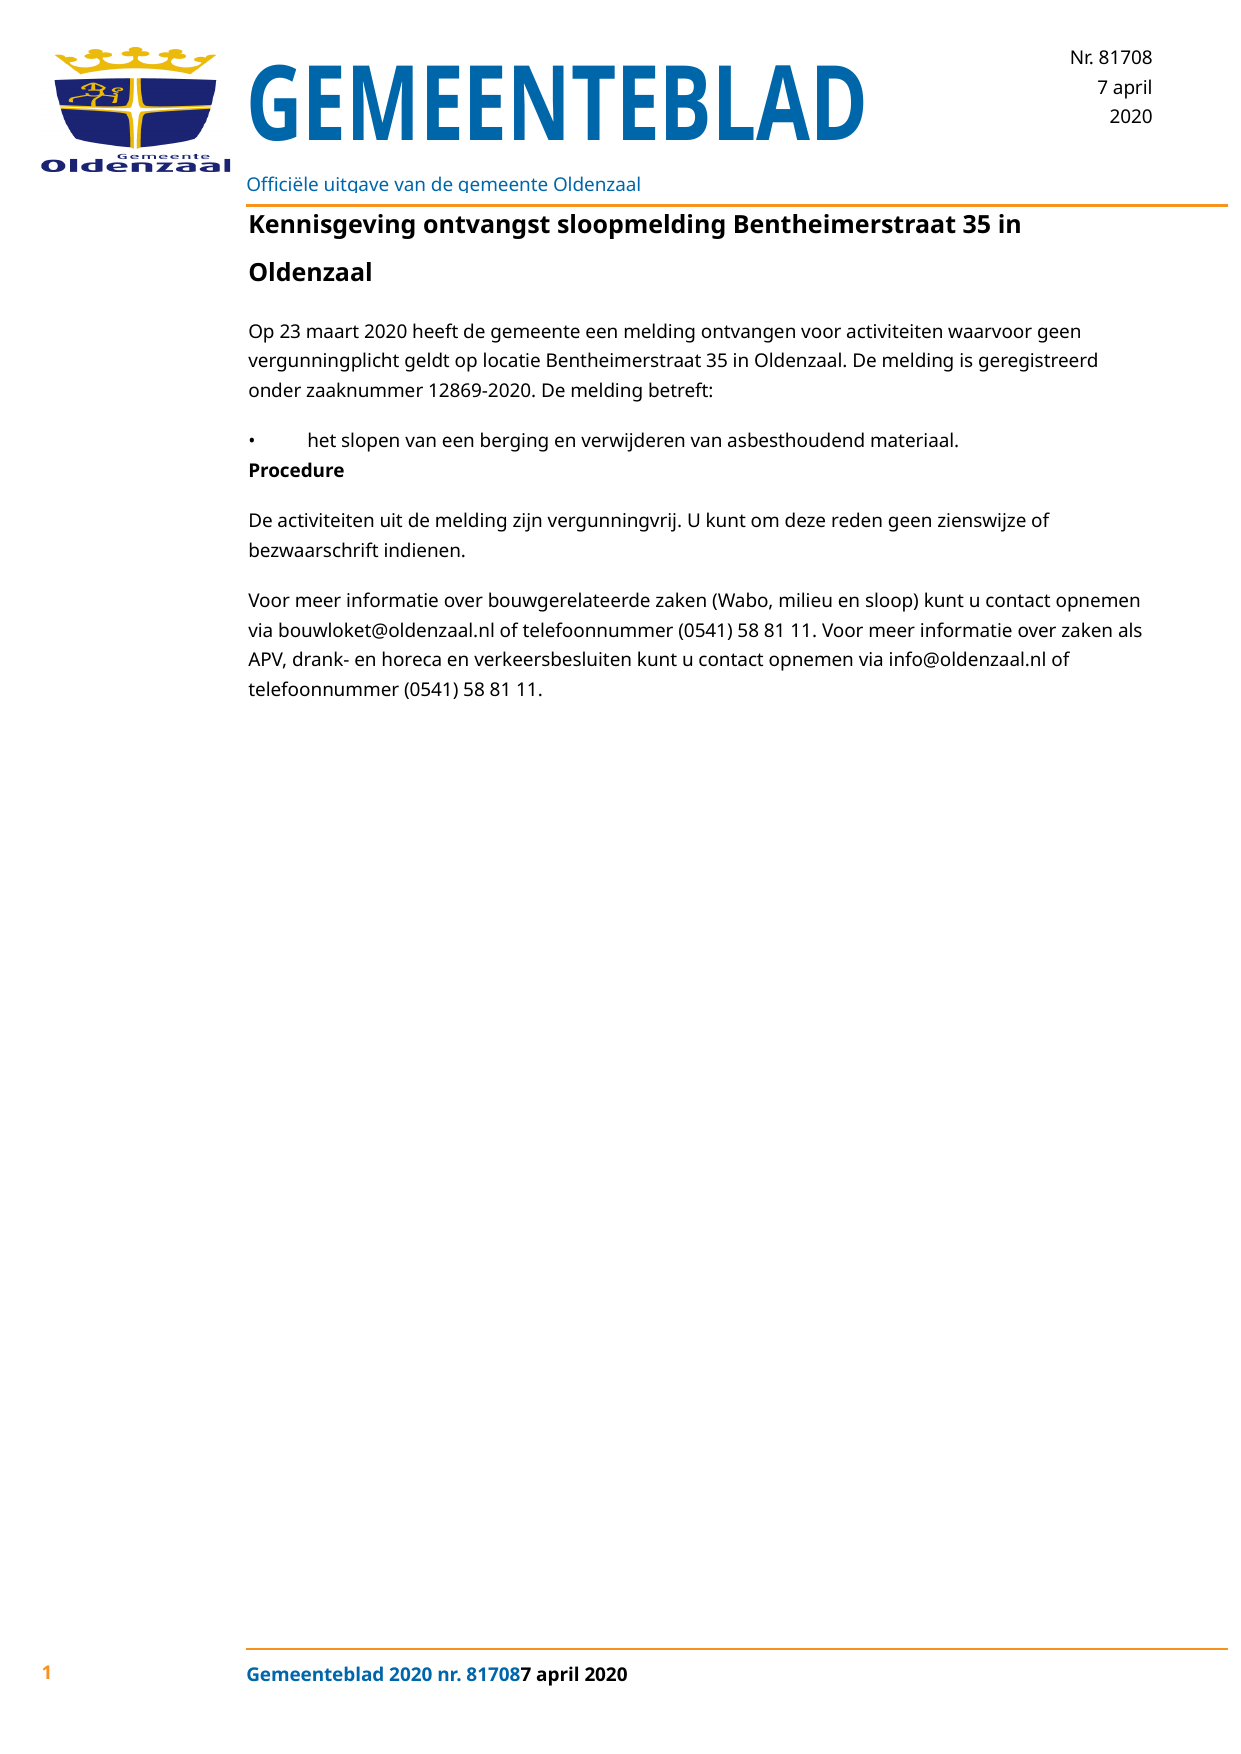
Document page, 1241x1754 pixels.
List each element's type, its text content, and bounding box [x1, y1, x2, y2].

text Procedure [248, 457, 1152, 483]
text De activiteiten uit de melding zijn vergunningvrij. U kunt om deze reden geen zienswijze of bezwaarschrift indienen. [248, 507, 1152, 563]
picture [41, 47, 231, 172]
text Voor meer informatie over bouwgerelateerde zaken (Wabo, milieu en sloop) kunt u contact opnemen via bouwloket@oldenzaal.nl of telefoonnummer (0541) 58 81 11. Voor meer informatie over zaken als APV, drank- en horeca en verkeersbesluiten kunt u contact opnemen via info@oldenzaal.nl of telefoonnummer (0541) 58 81 11. [248, 587, 1152, 702]
text Op 23 maart 2020 heeft de gemeente een melding ontvangen voor activiteiten waarvoor geen vergunningplicht geldt op locatie Bentheimerstraat 35 in Oldenzaal. De melding is geregistreerd onder zaaknummer 12869-2020. De melding betreft: [248, 318, 1152, 403]
list het slopen van een berging en verwijderen van asbesthoudend materiaal. [248, 427, 1152, 453]
text Kennisgeving ontvangst sloopmelding Bentheimerstraat 35 in Oldenzaal [248, 207, 1152, 288]
